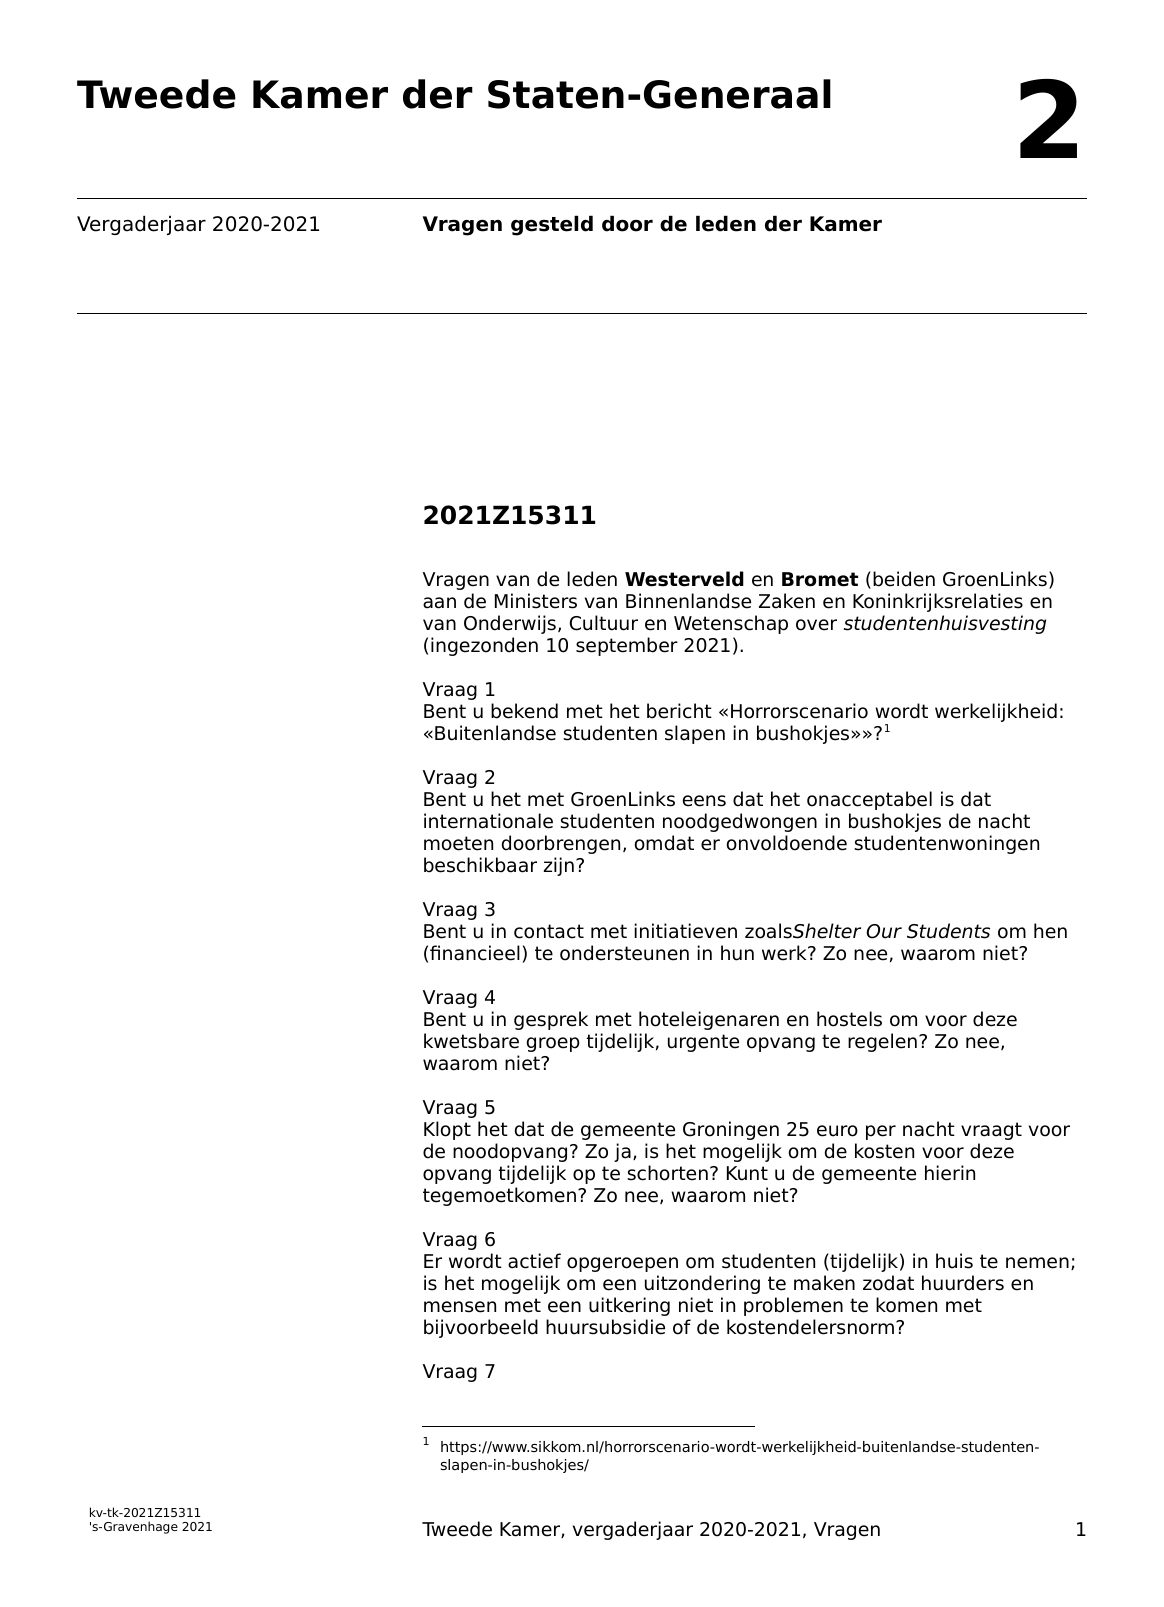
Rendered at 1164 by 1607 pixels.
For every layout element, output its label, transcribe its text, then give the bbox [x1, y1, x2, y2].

text Vraag 2 [422, 767, 1087, 789]
text Vraag 5 [422, 1097, 1087, 1119]
text Klopt het dat de gemeente Groningen 25 euro per nacht vraagt voor de noodopvang? Zo ja, is het mogelijk om de kosten voor deze opvang tijdelijk op te schorten? Kunt u de gemeente hierin tegemoetkomen? Zo nee, waarom niet? [422, 1119, 1087, 1207]
text Bent u bekend met het bericht «Horrorscenario wordt werkelijkheid: «Buitenlandse studenten slapen in bushokjes»»? [422, 701, 1087, 745]
table_cell Vragen gesteld door de leden der Kamer [422, 199, 1087, 313]
text Bent u het met GroenLinks eens dat het onacceptabel is dat internationale studenten noodgedwongen in bushokjes de nacht moeten doorbrengen, omdat er onvoldoende studentenwoningen beschikbaar zijn? [422, 789, 1087, 877]
text kv-tk-2021Z15311 [88, 1506, 323, 1520]
table_header 2 [886, 59, 1087, 198]
text Er wordt actief opgeroepen om studenten (tijdelijk) in huis te nemen; is het mogelijk om een uitzondering te maken zodat huurders en mensen met een uitkering niet in problemen te komen met bijvoorbeeld huursubsidie of de kostendelersnorm? [422, 1251, 1087, 1339]
text https://www.sikkom.nl/horrorscenario-wordt-werkelijkheid-buitenlandse-studenten-slapen-in-bushokjes/ [422, 1435, 1087, 1474]
text 2021Z15311 [422, 501, 1087, 531]
table_cell Vergaderjaar 2020-2021 [77, 199, 422, 313]
text Vraag 6 [422, 1229, 1087, 1251]
text Vraag 1 [422, 679, 1087, 701]
table_header Tweede Kamer der Staten-Generaal [77, 59, 886, 198]
text Vragen van de leden Westerveld en Bromet (beiden GroenLinks) aan de Ministers van Binnenlandse Zaken en Koninkrijksrelaties en van Onderwijs, Cultuur en Wetenschap over studentenhuisvesting (ingezonden 10 september 2021). [422, 569, 1087, 657]
text Bent u in contact met initiatieven zoalsShelter Our Students om hen (financieel) te ondersteunen in hun werk? Zo nee, waarom niet? [422, 921, 1087, 965]
text Vraag 7 [422, 1361, 1087, 1383]
text Vraag 3 [422, 899, 1087, 921]
text Vraag 4 [422, 987, 1087, 1009]
text Bent u in gesprek met hoteleigenaren en hostels om voor deze kwetsbare groep tijdelijk, urgente opvang te regelen? Zo nee, waarom niet? [422, 1009, 1087, 1075]
text 's-Gravenhage 2021 [88, 1520, 323, 1534]
